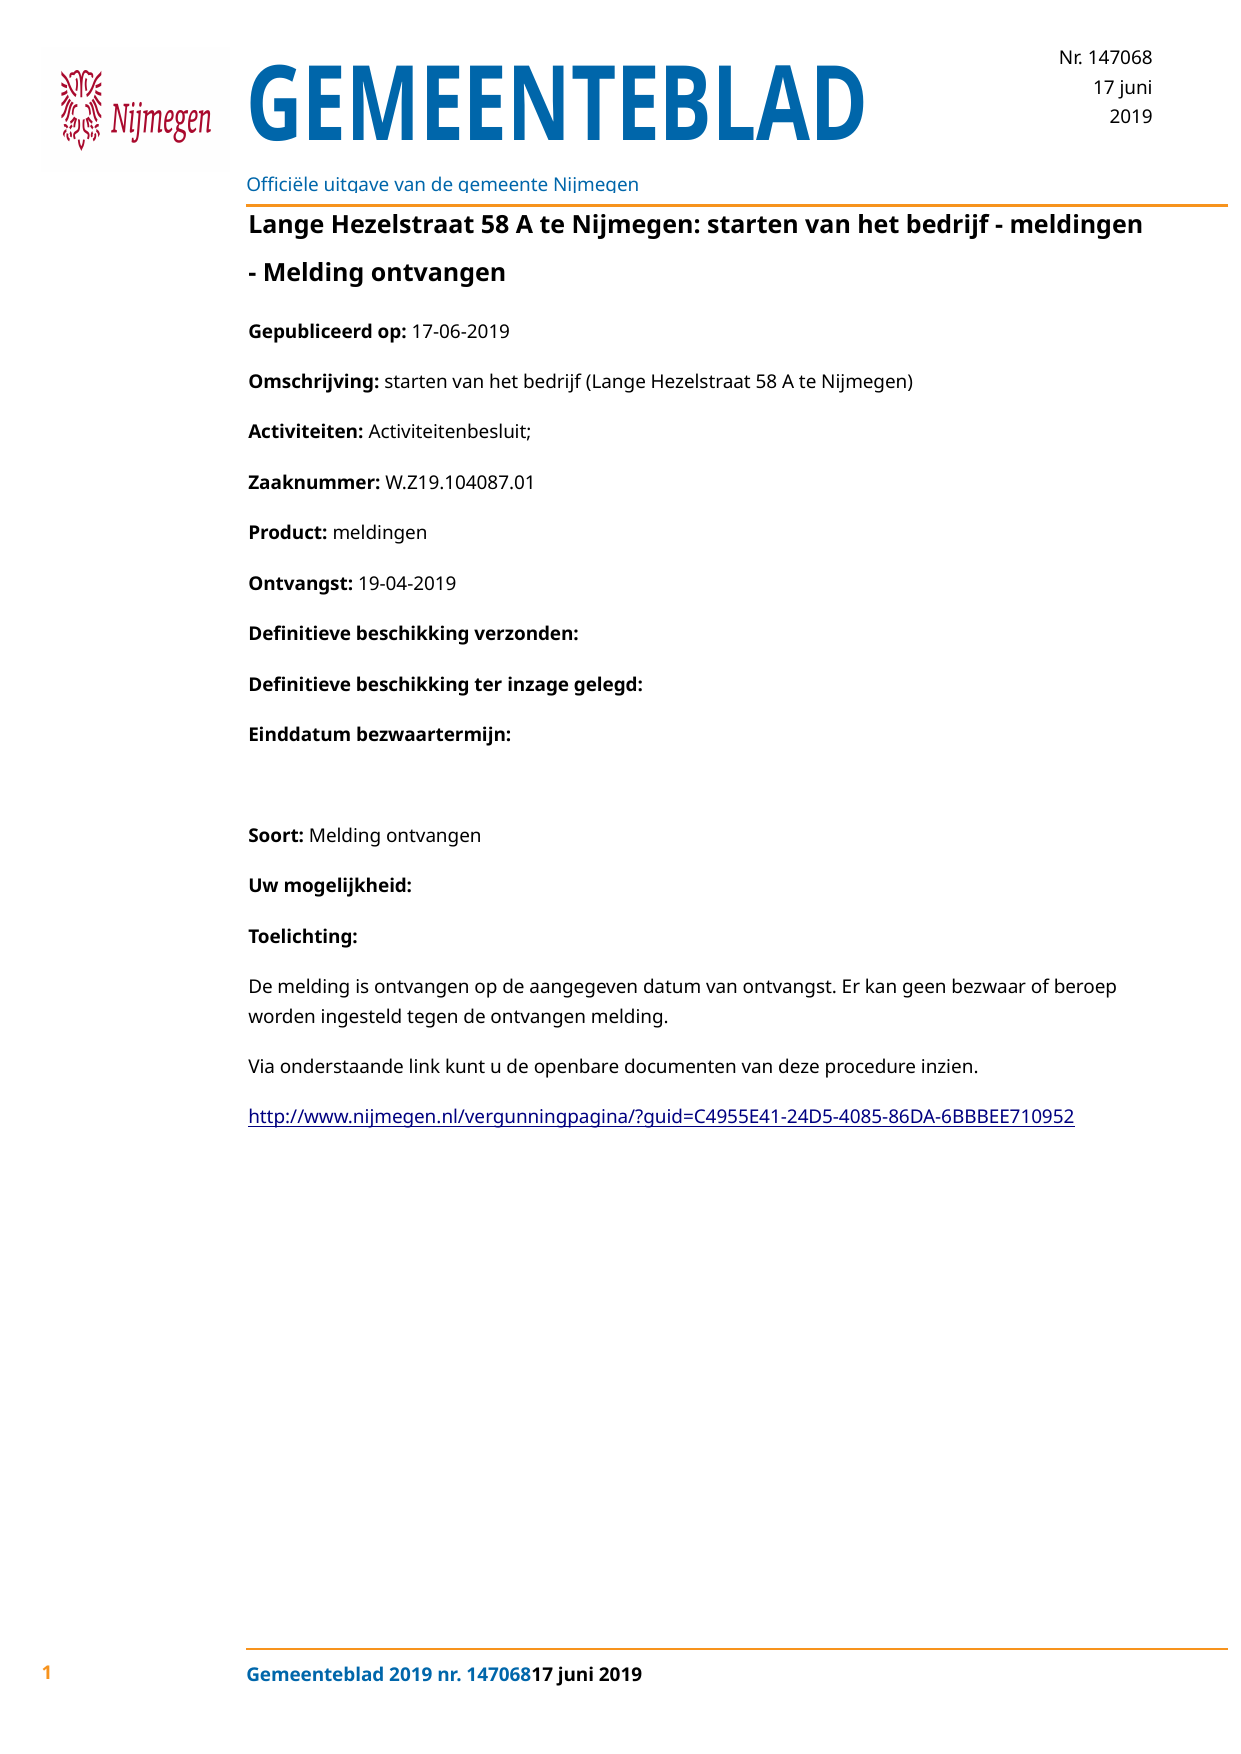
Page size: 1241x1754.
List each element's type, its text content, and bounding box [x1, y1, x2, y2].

text http://www.nijmegen.nl/vergunningpagina/?guid=C4955E41-24D5-4085-86DA-6BBBEE710952 [248, 1104, 1152, 1129]
text Einddatum bezwaartermijn: [248, 721, 1152, 747]
picture [41, 47, 231, 172]
text Soort: Melding ontvangen [248, 822, 1152, 848]
text Lange Hezelstraat 58 A te Nijmegen: starten van het bedrijf - meldingen - Melding ontvangen [248, 207, 1152, 288]
text Definitieve beschikking ter inzage gelegd: [248, 671, 1152, 697]
text Uw mogelijkheid: [248, 872, 1152, 898]
text Product: meldingen [248, 519, 1152, 545]
text De melding is ontvangen op de aangegeven datum van ontvangst. Er kan geen bezwaar of beroep worden ingesteld tegen de ontvangen melding. [248, 973, 1152, 1029]
text Ontvangst: 19-04-2019 [248, 570, 1152, 596]
text Activiteiten: Activiteitenbesluit; [248, 419, 1152, 444]
text Gepubliceerd op: 17-06-2019 [248, 318, 1152, 344]
text Via onderstaande link kunt u de openbare documenten van deze procedure inzien. [248, 1053, 1152, 1079]
text Omschrijving: starten van het bedrijf (Lange Hezelstraat 58 A te Nijmegen) [248, 368, 1152, 394]
text Toelichting: [248, 923, 1152, 949]
text Definitieve beschikking verzonden: [248, 620, 1152, 646]
text Zaaknummer: W.Z19.104087.01 [248, 469, 1152, 495]
